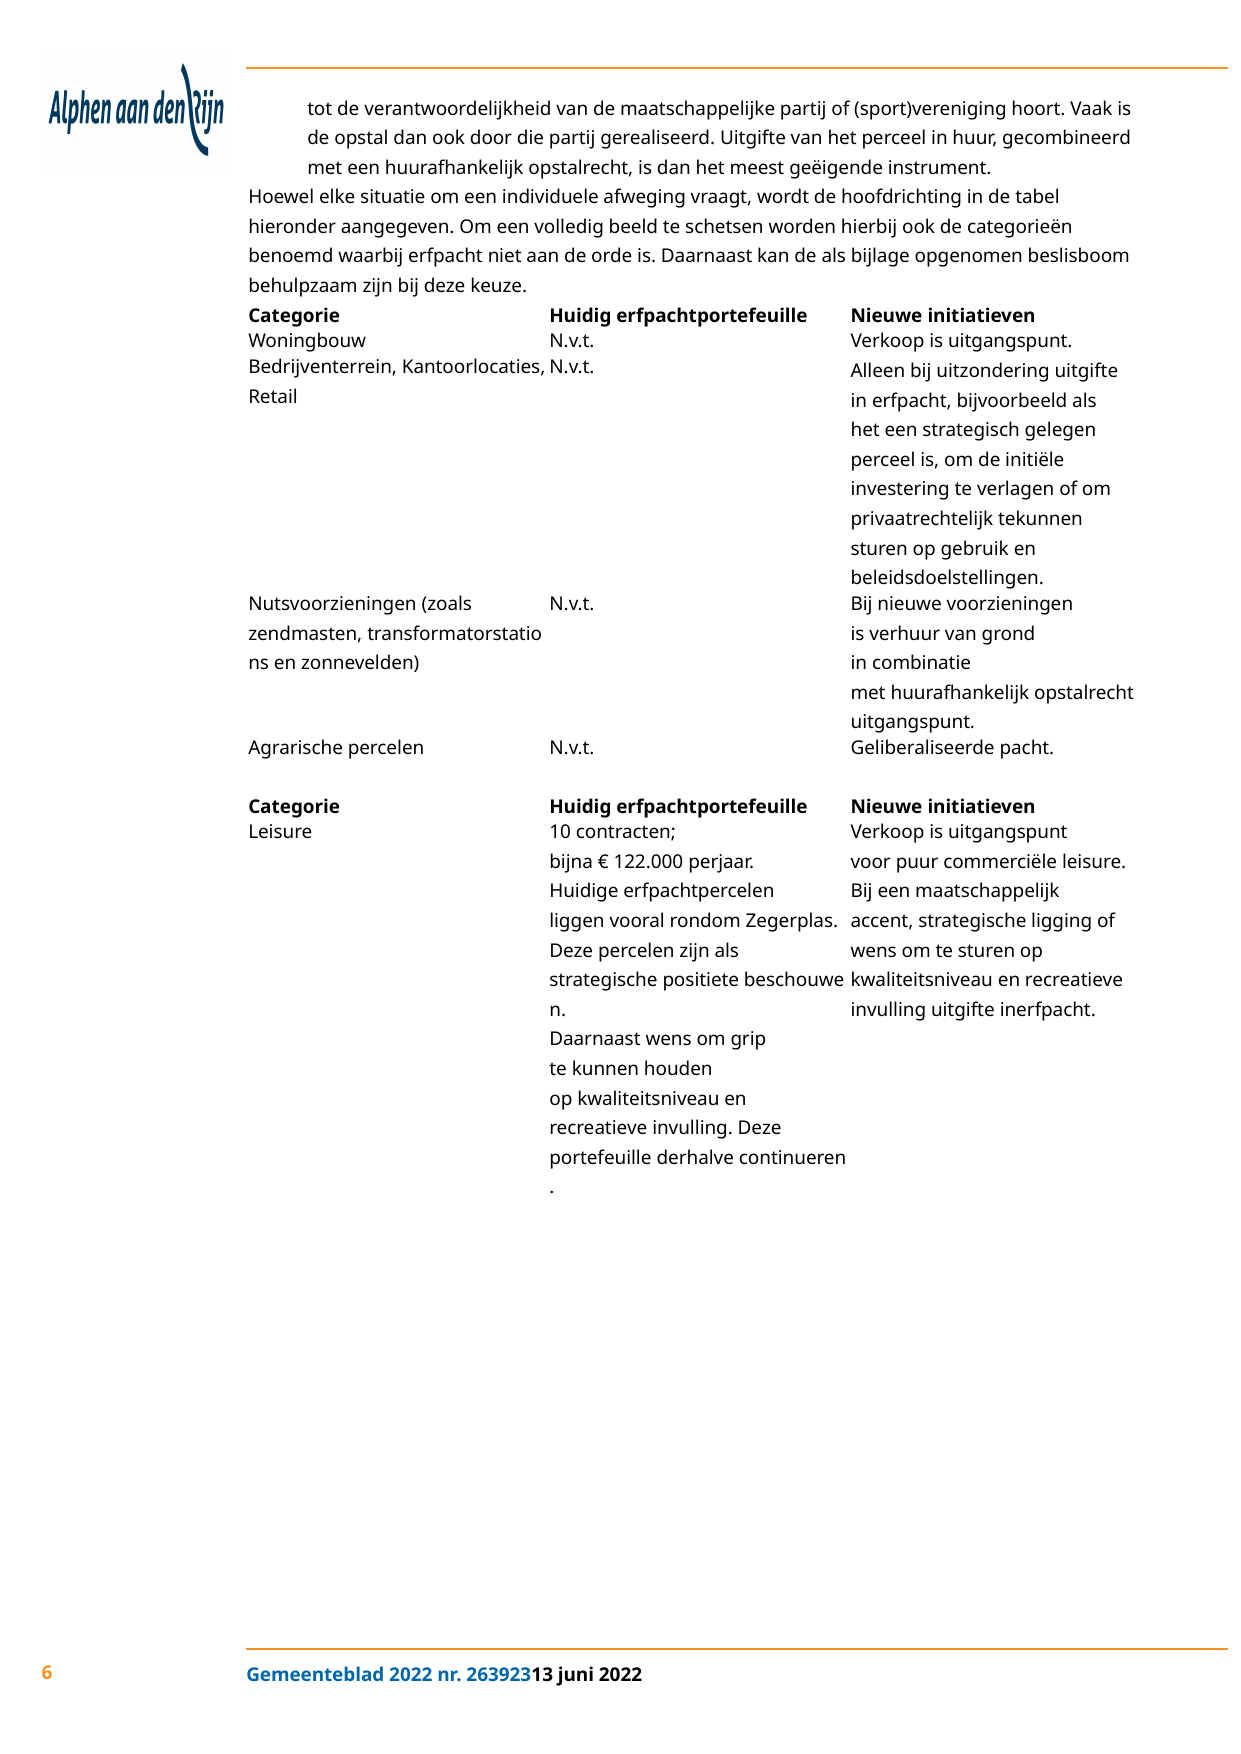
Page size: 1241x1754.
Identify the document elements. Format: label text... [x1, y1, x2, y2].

table_cell Verkoop is uitgangspunt. Alleen bij uitzondering uitgifte in erfpacht, bijvoorbeeld als het een strategisch gelegen perceel is, om de initiële investering te verlagen of om privaatrechtelijk tekunnen sturen op gebruik en beleidsdoelstellingen. [850, 328, 1152, 590]
table_cell N.v.t. [549, 590, 850, 734]
table_header Nieuwe initiatieven [850, 302, 1152, 328]
table_cell Agrarische percelen [248, 734, 549, 760]
table_cell 10 contracten; bijna € 122.000 perjaar. Huidige erfpachtpercelen liggen vooral rondom Zegerplas. Deze percelen zijn als strategische positiete beschouwen. Daarnaast wens om grip te kunnen houden op kwaliteitsniveau en recreatieve invulling. Deze portefeuille derhalve continueren. [549, 819, 850, 1199]
table_cell Nutsvoorzieningen (zoals zendmasten, transformatorstations en zonnevelden) [248, 590, 549, 734]
table_cell Verkoop is uitgangspunt voor puur commerciële leisure. Bij een maatschappelijk accent, strategische ligging of wens om te sturen op kwaliteitsniveau en recreatieve invulling uitgifte inerfpacht. [850, 819, 1152, 1199]
table_header Huidig erfpachtportefeuille [549, 302, 850, 328]
table_header Nieuwe initiatieven [850, 793, 1152, 818]
picture [41, 47, 231, 172]
table_cell Bij nieuwe voorzieningen is verhuur van grond in combinatie met huurafhankelijk opstalrecht uitgangspunt. [850, 590, 1152, 734]
table_cell N.v.t. [549, 354, 850, 590]
table_cell Leisure [248, 819, 549, 1199]
table_cell Bedrijventerrein, Kantoorlocaties, Retail [248, 354, 549, 590]
table_cell N.v.t. [549, 328, 850, 353]
table_cell N.v.t. [549, 734, 850, 760]
table_cell Geliberaliseerde pacht. [850, 734, 1152, 760]
table_header Categorie [248, 302, 549, 328]
table_header Huidig erfpachtportefeuille [549, 793, 850, 818]
table_cell Woningbouw [248, 328, 549, 353]
list tot de verantwoordelijkheid van de maatschappelijke partij of (sport)vereniging hoort. Vaak is de opstal dan ook door die partij gerealiseerd. Uitgifte van het perceel in huur, gecombineerd met een huurafhankelijk opstalrecht, is dan het meest geëigende instrument. [248, 95, 1152, 180]
table_header Categorie [248, 793, 549, 818]
text Hoewel elke situatie om een individuele afweging vraagt, wordt de hoofdrichting in de tabel hieronder aangegeven. Om een volledig beeld te schetsen worden hierbij ook de categorieën benoemd waarbij erfpacht niet aan de orde is. Daarnaast kan de als bijlage opgenomen beslisboom behulpzaam zijn bij deze keuze. [248, 183, 1152, 298]
